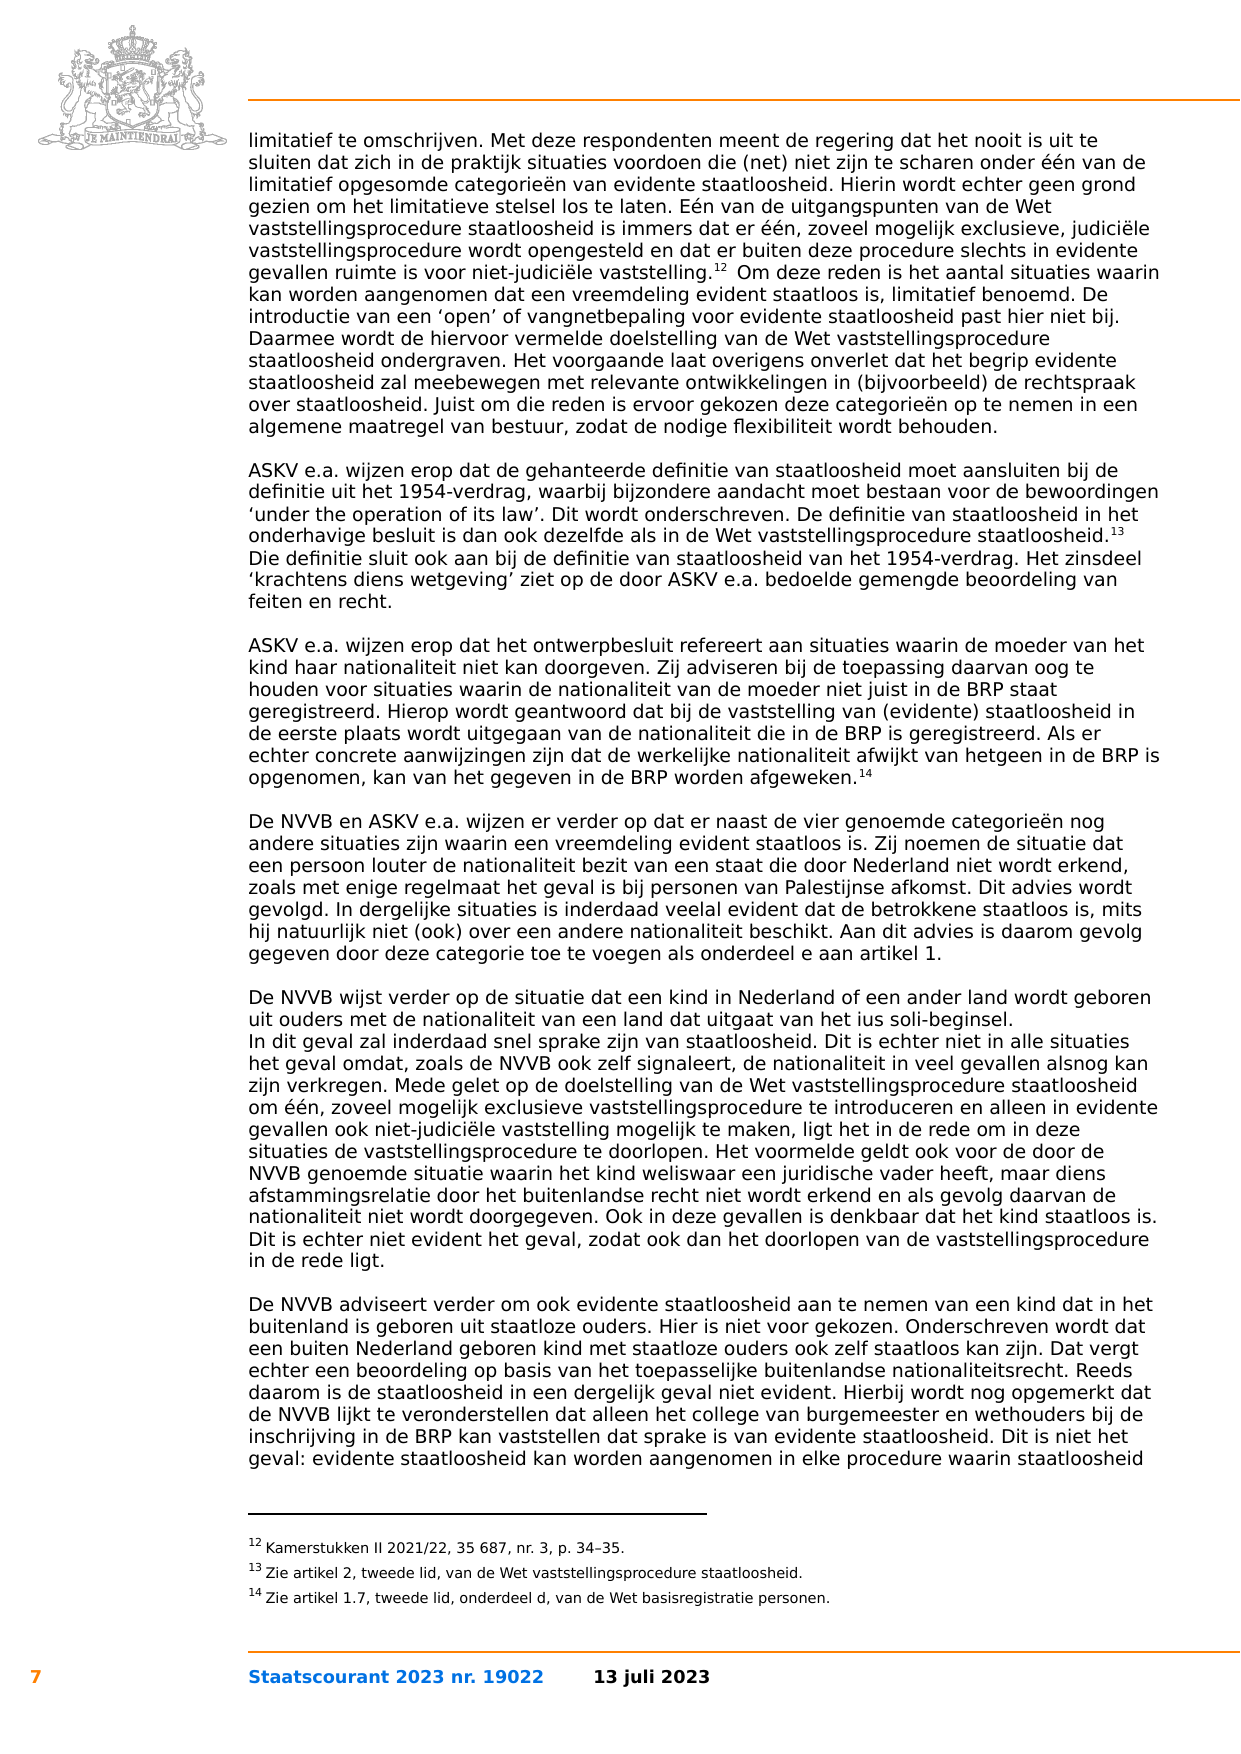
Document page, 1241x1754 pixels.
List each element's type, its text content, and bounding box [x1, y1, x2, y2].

text Zie artikel 2, tweede lid, van de Wet vaststellingsprocedure staatloosheid. [248, 1561, 1163, 1583]
picture [38, 25, 227, 150]
text De NVVB adviseert verder om ook evidente staatloosheid aan te nemen van een kind dat in het buitenland is geboren uit staatloze ouders. Hier is niet voor gekozen. Onderschreven wordt dat een buiten Nederland geboren kind met staatloze ouders ook zelf staatloos kan zijn. Dat vergt echter een beoordeling op basis van het toepasselijke buitenlandse nationaliteitsrecht. Reeds daarom is de staatloosheid in een dergelijk geval niet evident. Hierbij wordt nog opgemerkt dat de NVVB lijkt te veronderstellen dat alleen het college van burgemeester en wethouders bij de inschrijving in de BRP kan vaststellen dat sprake is van evidente staatloosheid. Dit is niet het geval: evidente staatloosheid kan worden aangenomen in elke procedure waarin staatloosheid [248, 1294, 1163, 1470]
text limitatief te omschrijven. Met deze respondenten meent de regering dat het nooit is uit te sluiten dat zich in de praktijk situaties voordoen die (net) niet zijn te scharen onder één van de limitatief opgesomde categorieën van evidente staatloosheid. Hierin wordt echter geen grond gezien om het limitatieve stelsel los te laten. Eén van de uitgangspunten van de Wet vaststellingsprocedure staatloosheid is immers dat er één, zoveel mogelijk exclusieve, judiciële vaststellingsprocedure wordt opengesteld en dat er buiten deze procedure slechts in evidente gevallen ruimte is voor niet-judiciële vaststelling. Om deze reden is het aantal situaties waarin kan worden aangenomen dat een vreemdeling evident staatloos is, limitatief benoemd. De introductie van een ‘open’ of vangnetbepaling voor evidente staatloosheid past hier niet bij. Daarmee wordt de hiervoor vermelde doelstelling van de Wet vaststellingsprocedure staatloosheid ondergraven. Het voorgaande laat overigens onverlet dat het begrip evidente staatloosheid zal meebewegen met relevante ontwikkelingen in (bijvoorbeeld) de rechtspraak over staatloosheid. Juist om die reden is ervoor gekozen deze categorieën op te nemen in een algemene maatregel van bestuur, zodat de nodige flexibiliteit wordt behouden. [248, 130, 1163, 438]
text Zie artikel 1.7, tweede lid, onderdeel d, van de Wet basisregistratie personen. [248, 1586, 1163, 1608]
text ASKV e.a. wijzen erop dat het ontwerpbesluit refereert aan situaties waarin de moeder van het kind haar nationaliteit niet kan doorgeven. Zij adviseren bij de toepassing daarvan oog te houden voor situaties waarin de nationaliteit van de moeder niet juist in de BRP staat geregistreerd. Hierop wordt geantwoord dat bij de vaststelling van (evidente) staatloosheid in de eerste plaats wordt uitgegaan van de nationaliteit die in de BRP is geregistreerd. Als er echter concrete aanwijzingen zijn dat de werkelijke nationaliteit afwijkt van hetgeen in de BRP is opgenomen, kan van het gegeven in de BRP worden afgeweken. [248, 635, 1163, 789]
text De NVVB wijst verder op de situatie dat een kind in Nederland of een ander land wordt geboren uit ouders met de nationaliteit van een land dat uitgaat van het ius soli-beginsel. [248, 987, 1163, 1031]
text In dit geval zal inderdaad snel sprake zijn van staatloosheid. Dit is echter niet in alle situaties het geval omdat, zoals de NVVB ook zelf signaleert, de nationaliteit in veel gevallen alsnog kan zijn verkregen. Mede gelet op de doelstelling van de Wet vaststellingsprocedure staatloosheid om één, zoveel mogelijk exclusieve vaststellingsprocedure te introduceren en alleen in evidente gevallen ook niet-judiciële vaststelling mogelijk te maken, ligt het in de rede om in deze situaties de vaststellingsprocedure te doorlopen. Het voormelde geldt ook voor de door de NVVB genoemde situatie waarin het kind weliswaar een juridische vader heeft, maar diens afstammingsrelatie door het buitenlandse recht niet wordt erkend en als gevolg daarvan de nationaliteit niet wordt doorgegeven. Ook in deze gevallen is denkbaar dat het kind staatloos is. Dit is echter niet evident het geval, zodat ook dan het doorlopen van de vaststellingsprocedure in de rede ligt. [248, 1031, 1163, 1272]
text De NVVB en ASKV e.a. wijzen er verder op dat er naast de vier genoemde categorieën nog andere situaties zijn waarin een vreemdeling evident staatloos is. Zij noemen de situatie dat een persoon louter de nationaliteit bezit van een staat die door Nederland niet wordt erkend, zoals met enige regelmaat het geval is bij personen van Palestijnse afkomst. Dit advies wordt gevolgd. In dergelijke situaties is inderdaad veelal evident dat de betrokkene staatloos is, mits hij natuurlijk niet (ook) over een andere nationaliteit beschikt. Aan dit advies is daarom gevolg gegeven door deze categorie toe te voegen als onderdeel e aan artikel 1. [248, 811, 1163, 965]
text ASKV e.a. wijzen erop dat de gehanteerde definitie van staatloosheid moet aansluiten bij de definitie uit het 1954-verdrag, waarbij bijzondere aandacht moet bestaan voor de bewoordingen ‘under the operation of its law’. Dit wordt onderschreven. De definitie van staatloosheid in het onderhavige besluit is dan ook dezelfde als in de Wet vaststellingsprocedure staatloosheid. Die definitie sluit ook aan bij de definitie van staatloosheid van het 1954-verdrag. Het zinsdeel ‘krachtens diens wetgeving’ ziet op de door ASKV e.a. bedoelde gemengde beoordeling van feiten en recht. [248, 459, 1163, 613]
text Kamerstukken II 2021/22, 35 687, nr. 3, p. 34–35. [248, 1536, 1163, 1558]
